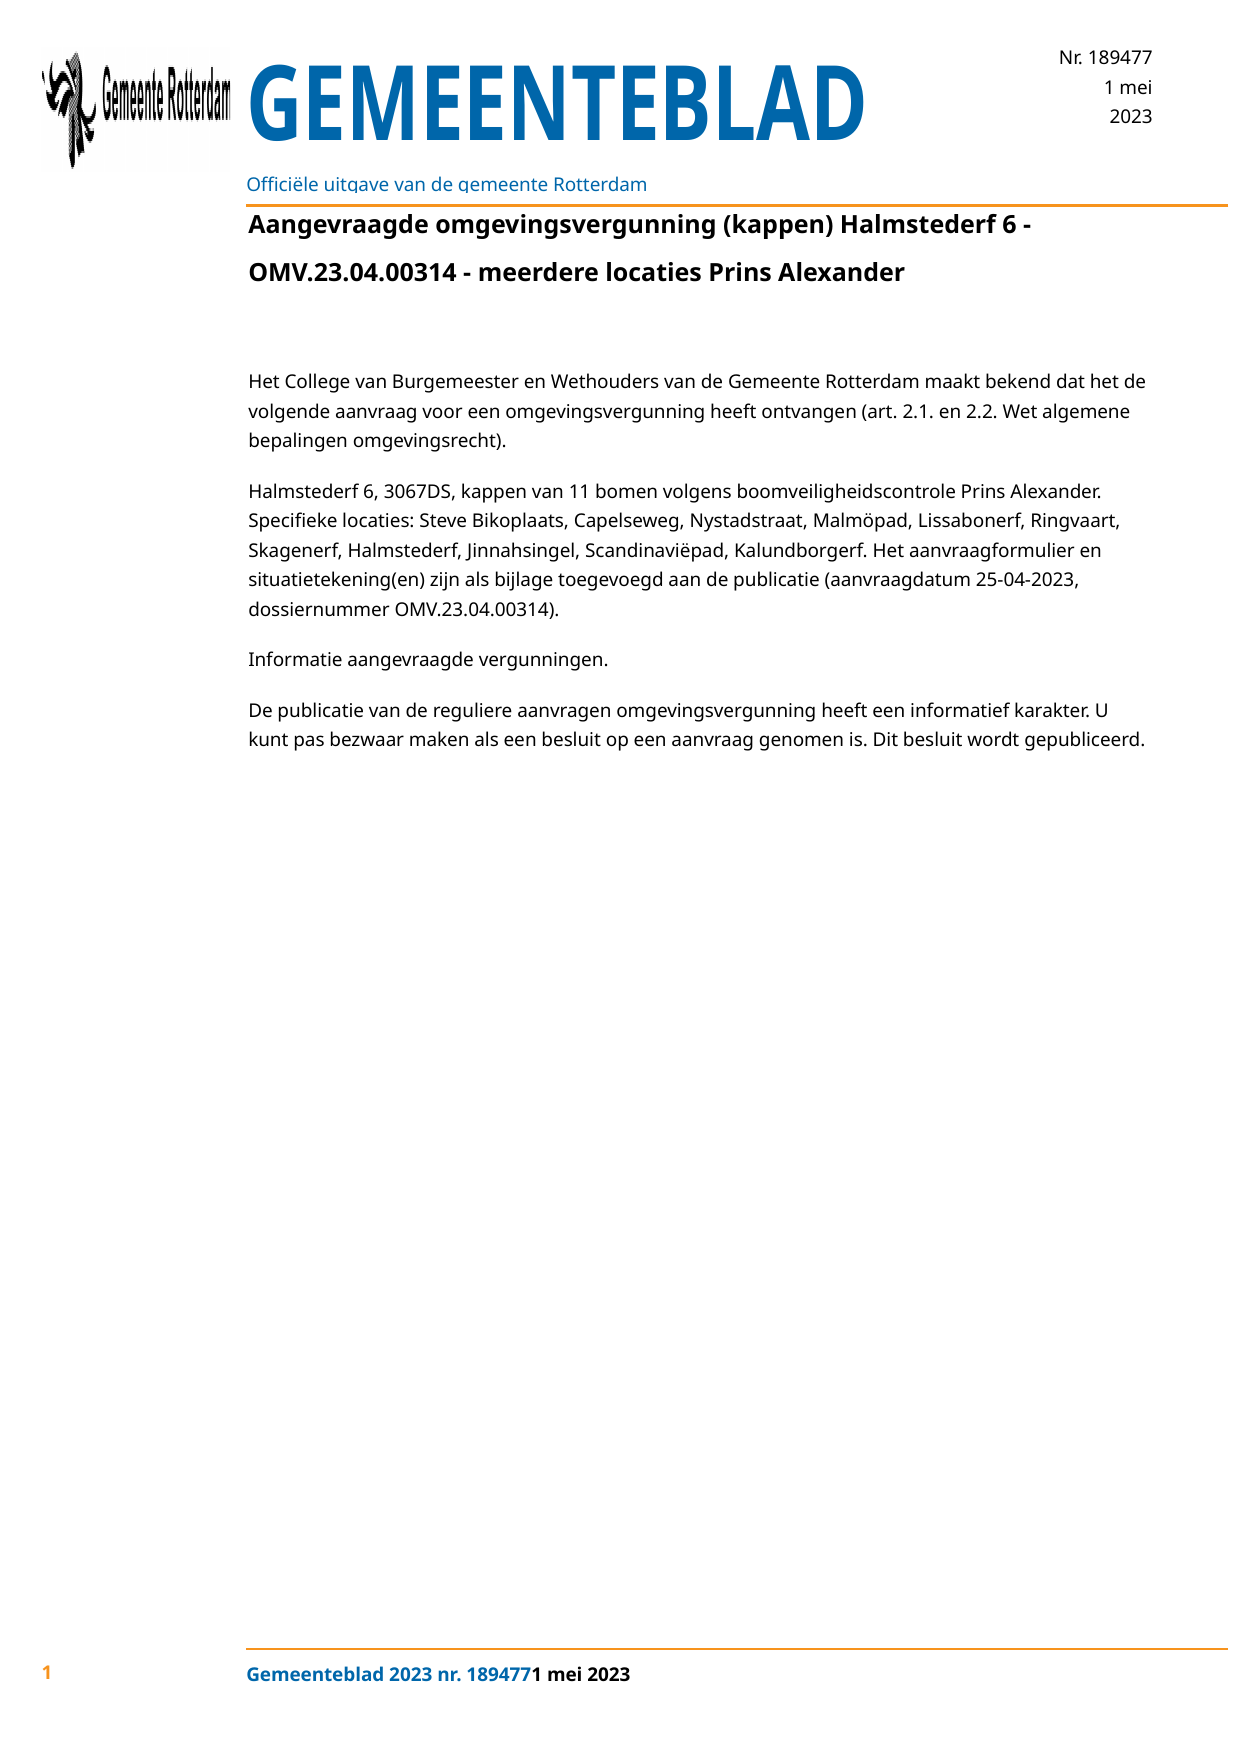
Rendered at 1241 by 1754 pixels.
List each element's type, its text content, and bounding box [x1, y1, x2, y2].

text Halmstederf 6, 3067DS, kappen van 11 bomen volgens boomveiligheidscontrole Prins Alexander. Specifieke locaties: Steve Bikoplaats, Capelseweg, Nystadstraat, Malmöpad, Lissabonerf, Ringvaart, Skagenerf, Halmstederf, Jinnahsingel, Scandinaviëpad, Kalundborgerf. Het aanvraagformulier en situatietekening(en) zijn als bijlage toegevoegd aan de publicatie (aanvraagdatum 25-04-2023, dossiernummer OMV.23.04.00314). [248, 478, 1152, 622]
text De publicatie van de reguliere aanvragen omgevingsvergunning heeft een informatief karakter. U kunt pas bezwaar maken als een besluit op een aanvraag genomen is. Dit besluit wordt gepubliceerd. [248, 697, 1152, 752]
text Informatie aangevraagde vergunningen. [248, 647, 1152, 672]
text Aangevraagde omgevingsvergunning (kappen) Halmstederf 6 - OMV.23.04.00314 - meerdere locaties Prins Alexander [248, 207, 1152, 288]
text Het College van Burgemeester en Wethouders van de Gemeente Rotterdam maakt bekend dat het de volgende aanvraag voor een omgevingsvergunning heeft ontvangen (art. 2.1. en 2.2. Wet algemene bepalingen omgevingsrecht). [248, 368, 1152, 453]
picture [41, 47, 231, 172]
